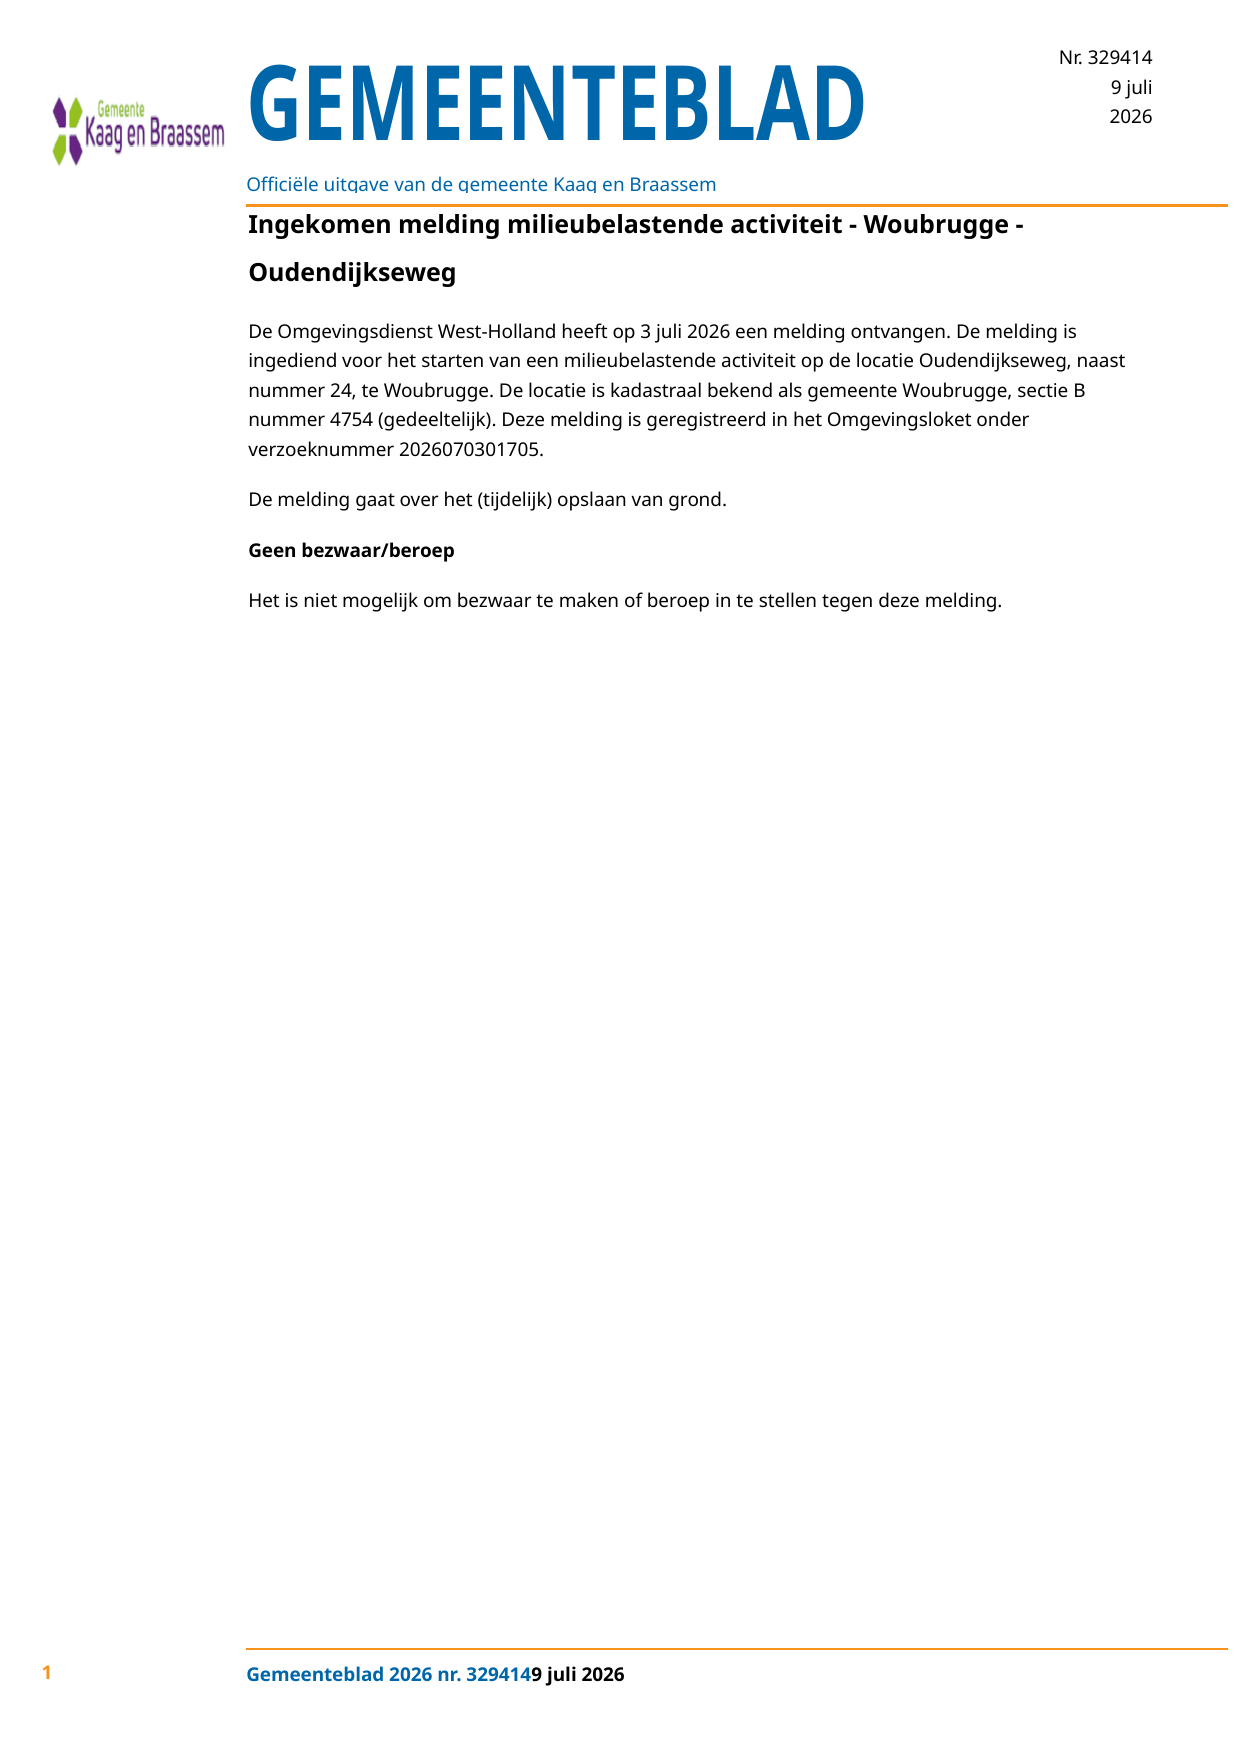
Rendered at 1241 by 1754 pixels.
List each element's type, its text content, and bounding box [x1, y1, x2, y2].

text Ingekomen melding milieubelastende activiteit - Woubrugge - Oudendijkseweg [248, 207, 1152, 288]
text De melding gaat over het (tijdelijk) opslaan van grond. [248, 487, 1152, 512]
picture [41, 47, 231, 172]
text Het is niet mogelijk om bezwaar te maken of beroep in te stellen tegen deze melding. [248, 587, 1152, 613]
text Geen bezwaar/beroep [248, 537, 1152, 563]
text De Omgevingsdienst West-Holland heeft op 3 juli 2026 een melding ontvangen. De melding is ingediend voor het starten van een milieubelastende activiteit op de locatie Oudendijkseweg, naast nummer 24, te Woubrugge. De locatie is kadastraal bekend als gemeente Woubrugge, sectie B nummer 4754 (gedeeltelijk). Deze melding is geregistreerd in het Omgevingsloket onder verzoeknummer 2026070301705. [248, 318, 1152, 462]
